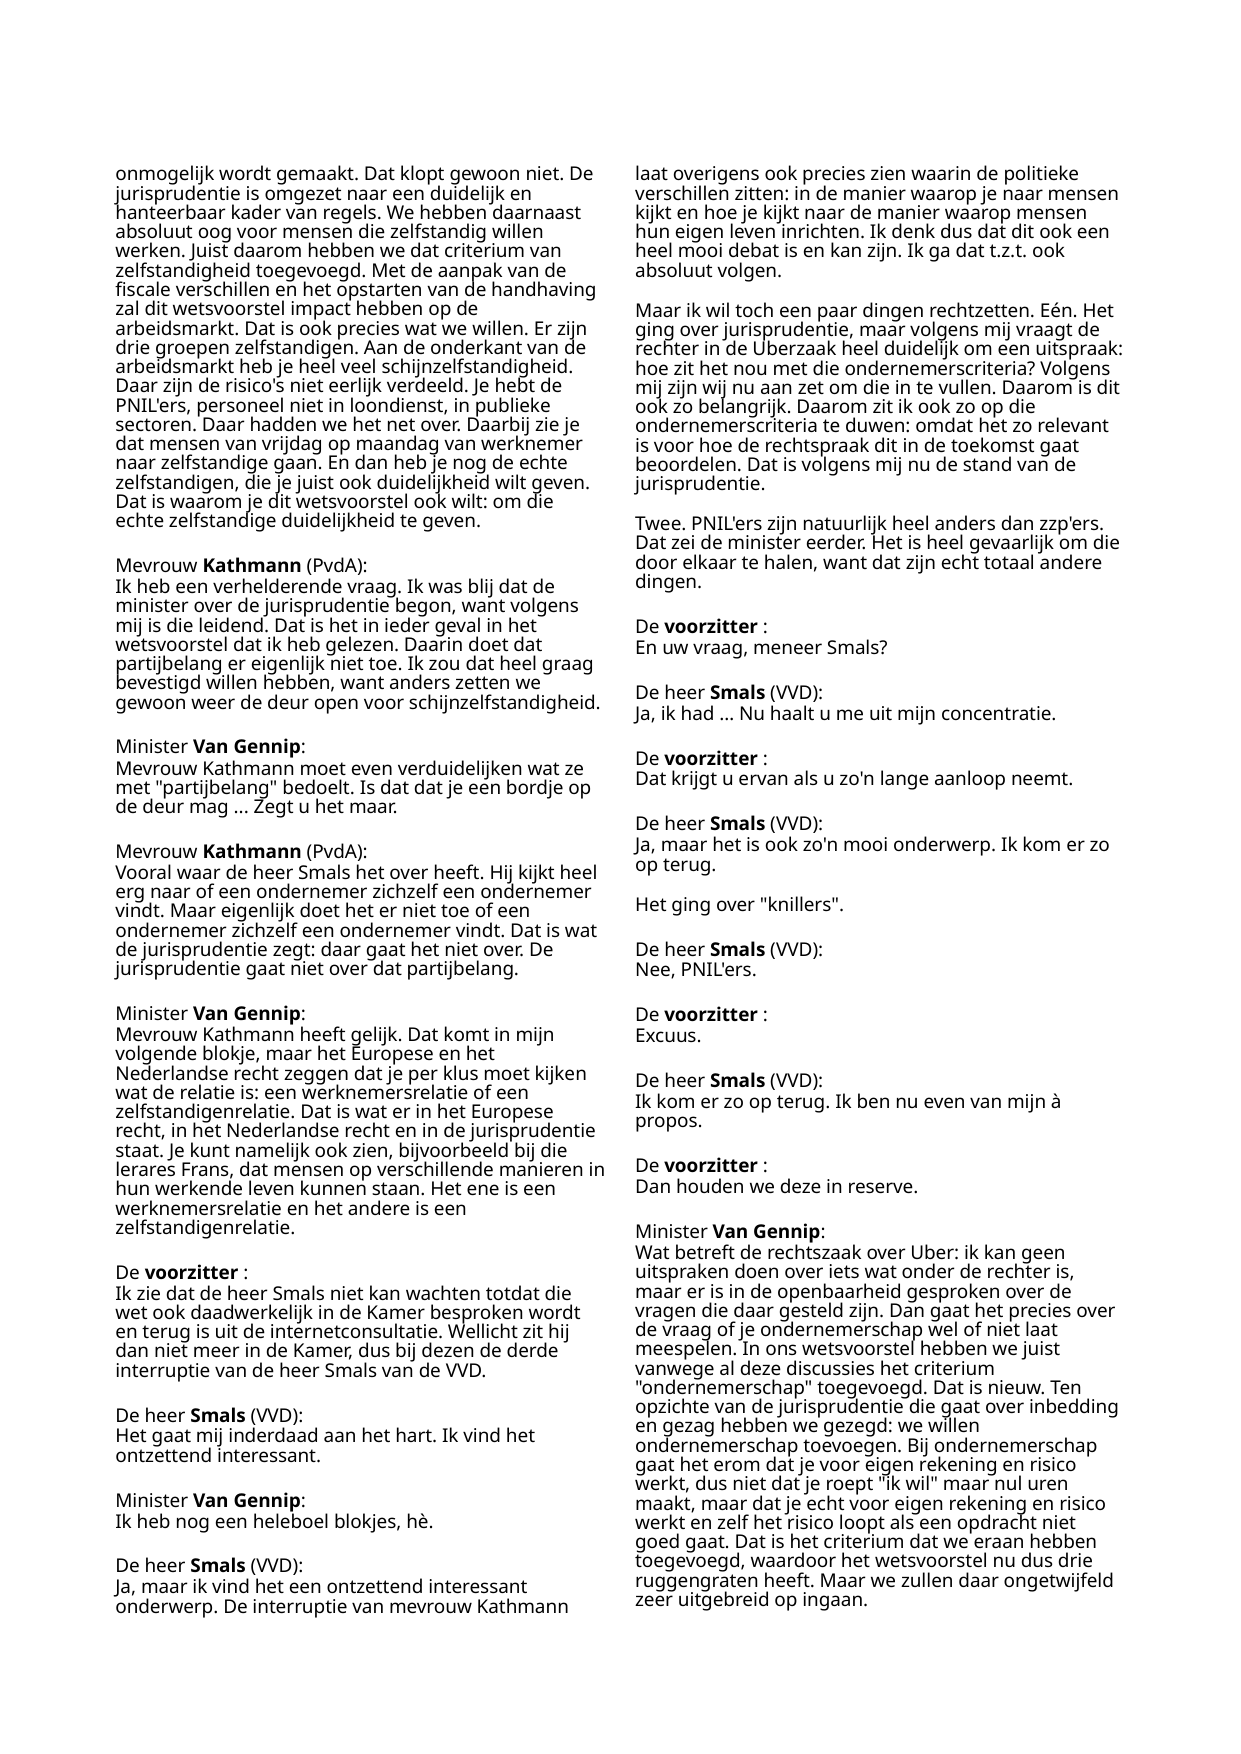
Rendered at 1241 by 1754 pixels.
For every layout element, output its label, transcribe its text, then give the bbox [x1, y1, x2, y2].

text De heer Smals (VVD): [635, 1067, 1125, 1093]
text Ja, maar ik vind het een ontzettend interessant onderwerp. De interruptie van mevrouw Kathmann [115, 1578, 605, 1617]
text En uw vraag, meneer Smals? [635, 639, 1125, 658]
text Dat krijgt u ervan als u zo'n lange aanloop neemt. [635, 770, 1125, 790]
text Minister Van Gennip: [115, 734, 605, 759]
text De heer Smals (VVD): [115, 1402, 605, 1427]
text De heer Smals (VVD): [635, 936, 1125, 961]
text Minister Van Gennip: [635, 1218, 1125, 1244]
text Het ging over "knillers". [635, 896, 1125, 915]
text Ik heb een verhelderende vraag. Ik was blij dat de minister over de jurisprudentie begon, want volgens mij is die leidend. Dat is het in ieder geval in het wetsvoorstel dat ik heb gelezen. Daarin doet dat partijbelang er eigenlijk niet toe. Ik zou dat heel graag bevestigd willen hebben, want anders zetten we gewoon weer de deur open voor schijnzelfstandigheid. [115, 578, 605, 713]
text De voorzitter : [635, 745, 1125, 770]
text De voorzitter : [635, 1152, 1125, 1178]
text Mevrouw Kathmann moet even verduidelijken wat ze met "partijbelang" bedoelt. Is dat dat je een bordje op de deur mag ... Zegt u het maar. [115, 759, 605, 817]
text Minister Van Gennip: [115, 1000, 605, 1026]
text De heer Smals (VVD): [635, 679, 1125, 704]
text De voorzitter : [635, 1002, 1125, 1027]
text De heer Smals (VVD): [635, 811, 1125, 836]
text Nee, PNIL'ers. [635, 961, 1125, 981]
text Ja, maar het is ook zo'n mooi onderwerp. Ik kom er zo op terug. [635, 836, 1125, 875]
text Het gaat mij inderdaad aan het hart. Ik vind het ontzettend interessant. [115, 1427, 605, 1466]
text Twee. PNIL'ers zijn natuurlijk heel anders dan zzp'ers. Dat zei de minister eerder. Het is heel gevaarlijk om die door elkaar te halen, want dat zijn echt totaal andere dingen. [635, 515, 1125, 592]
text Excuus. [635, 1027, 1125, 1047]
text Mevrouw Kathmann (PvdA): [115, 552, 605, 578]
text De voorzitter : [115, 1259, 605, 1284]
text Mevrouw Kathmann heeft gelijk. Dat komt in mijn volgende blokje, maar het Europese en het Nederlandse recht zeggen dat je per klus moet kijken wat de relatie is: een werknemersrelatie of een zelfstandigenrelatie. Dat is wat er in het Europese recht, in het Nederlandse recht en in de jurisprudentie staat. Je kunt namelijk ook zien, bijvoorbeeld bij die lerares Frans, dat mensen op verschillende manieren in hun werkende leven kunnen staan. Het ene is een werknemersrelatie en het andere is een zelfstandigenrelatie. [115, 1026, 605, 1238]
text Vooral waar de heer Smals het over heeft. Hij kijkt heel erg naar of een ondernemer zichzelf een ondernemer vindt. Maar eigenlijk doet het er niet toe of een ondernemer zichzelf een ondernemer vindt. Dat is wat de jurisprudentie zegt: daar gaat het niet over. De jurisprudentie gaat niet over dat partijbelang. [115, 864, 605, 979]
text Dan houden we deze in reserve. [635, 1178, 1125, 1197]
text Ja, ik had … Nu haalt u me uit mijn concentratie. [635, 704, 1125, 724]
text De voorzitter : [635, 613, 1125, 639]
text Minister Van Gennip: [115, 1487, 605, 1513]
text Ik heb nog een heleboel blokjes, hè. [115, 1513, 605, 1532]
text De heer Smals (VVD): [115, 1553, 605, 1578]
text onmogelijk wordt gemaakt. Dat klopt gewoon niet. De jurisprudentie is omgezet naar een duidelijk en hanteerbaar kader van regels. We hebben daarnaast absoluut oog voor mensen die zelfstandig willen werken. Juist daarom hebben we dat criterium van zelfstandigheid toegevoegd. Met de aanpak van de fiscale verschillen en het opstarten van de handhaving zal dit wetsvoorstel impact hebben op de arbeidsmarkt. Dat is ook precies wat we willen. Er zijn drie groepen zelfstandigen. Aan de onderkant van de arbeidsmarkt heb je heel veel schijnzelfstandigheid. Daar zijn de risico's niet eerlijk verdeeld. Je hebt de PNIL'ers, personeel niet in loondienst, in publieke sectoren. Daar hadden we het net over. Daarbij zie je dat mensen van vrijdag op maandag van werknemer naar zelfstandige gaan. En dan heb je nog de echte zelfstandigen, die je juist ook duidelijkheid wilt geven. Dat is waarom je dit wetsvoorstel ook wilt: om die echte zelfstandige duidelijkheid te geven. [115, 165, 605, 531]
text Wat betreft de rechtszaak over Uber: ik kan geen uitspraken doen over iets wat onder de rechter is, maar er is in de openbaarheid gesproken over de vragen die daar gesteld zijn. Dan gaat het precies over de vraag of je ondernemerschap wel of niet laat meespelen. In ons wetsvoorstel hebben we juist vanwege al deze discussies het criterium "ondernemerschap" toegevoegd. Dat is nieuw. Ten opzichte van de jurisprudentie die gaat over inbedding en gezag hebben we gezegd: we willen ondernemerschap toevoegen. Bij ondernemerschap gaat het erom dat je voor eigen rekening en risico werkt, dus niet dat je roept "ik wil" maar nul uren maakt, maar dat je echt voor eigen rekening en risico werkt en zelf het risico loopt als een opdracht niet goed gaat. Dat is het criterium dat we eraan hebben toegevoegd, waardoor het wetsvoorstel nu dus drie ruggengraten heeft. Maar we zullen daar ongetwijfeld zeer uitgebreid op ingaan. [635, 1244, 1125, 1610]
text Mevrouw Kathmann (PvdA): [115, 838, 605, 864]
text Maar ik wil toch een paar dingen rechtzetten. Eén. Het ging over jurisprudentie, maar volgens mij vraagt de rechter in de Uberzaak heel duidelijk om een uitspraak: hoe zit het nou met die ondernemerscriteria? Volgens mij zijn wij nu aan zet om die in te vullen. Daarom is dit ook zo belangrijk. Daarom zit ik ook zo op die ondernemerscriteria te duwen: omdat het zo relevant is voor hoe de rechtspraak dit in de toekomst gaat beoordelen. Dat is volgens mij nu de stand van de jurisprudentie. [635, 302, 1125, 494]
text Ik zie dat de heer Smals niet kan wachten totdat die wet ook daadwerkelijk in de Kamer besproken wordt en terug is uit de internetconsultatie. Wellicht zit hij dan niet meer in de Kamer, dus bij dezen de derde interruptie van de heer Smals van de VVD. [115, 1284, 605, 1381]
text Ik kom er zo op terug. Ik ben nu even van mijn à propos. [635, 1093, 1125, 1132]
text laat overigens ook precies zien waarin de politieke verschillen zitten: in de manier waarop je naar mensen kijkt en hoe je kijkt naar de manier waarop mensen hun eigen leven inrichten. Ik denk dus dat dit ook een heel mooi debat is en kan zijn. Ik ga dat t.z.t. ook absoluut volgen. [635, 165, 1125, 281]
